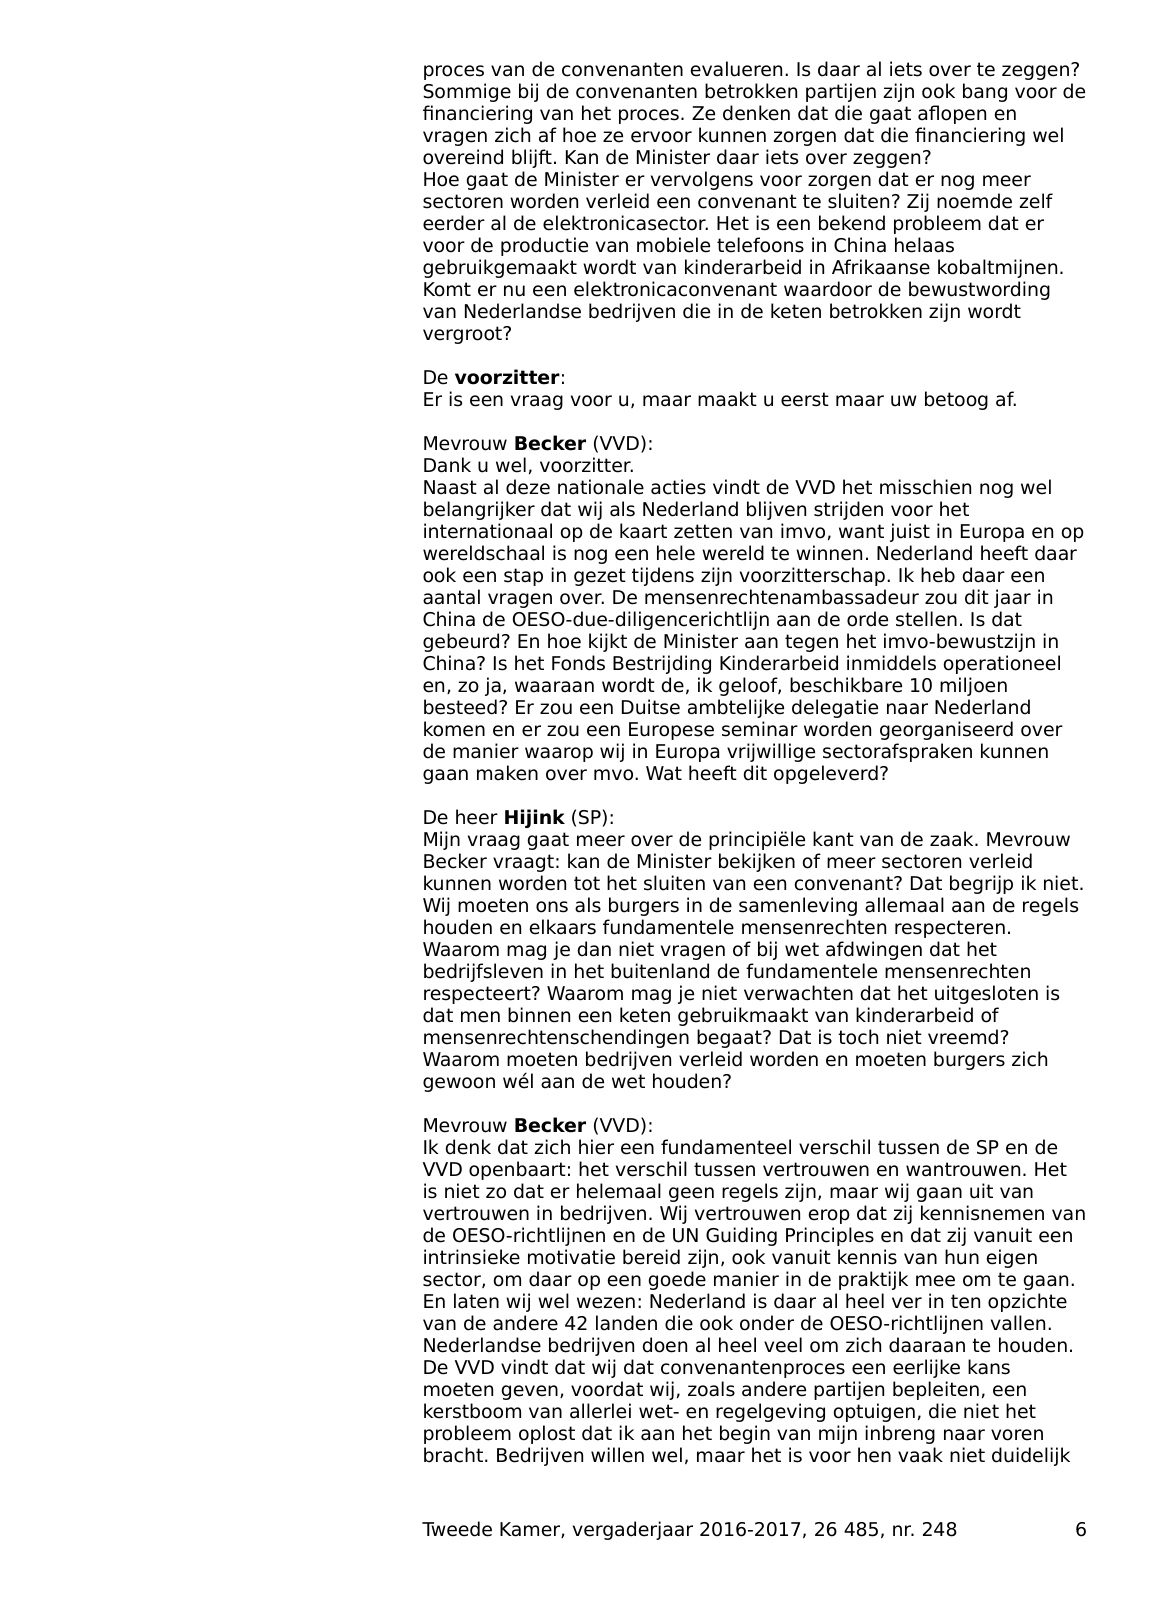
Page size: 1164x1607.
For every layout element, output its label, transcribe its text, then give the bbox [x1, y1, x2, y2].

text De voorzitter: [422, 367, 1087, 389]
text Ik denk dat zich hier een fundamenteel verschil tussen de SP en de VVD openbaart: het verschil tussen vertrouwen en wantrouwen. Het is niet zo dat er helemaal geen regels zijn, maar wij gaan uit van vertrouwen in bedrijven. Wij vertrouwen erop dat zij kennisnemen van de OESO-richtlijnen en de UN Guiding Principles en dat zij vanuit een intrinsieke motivatie bereid zijn, ook vanuit kennis van hun eigen sector, om daar op een goede manier in de praktijk mee om te gaan. En laten wij wel wezen: Nederland is daar al heel ver in ten opzichte van de andere 42 landen die ook onder de OESO-richtlijnen vallen. Nederlandse bedrijven doen al heel veel om zich daaraan te houden. De VVD vindt dat wij dat convenantenproces een eerlijke kans moeten geven, voordat wij, zoals andere partijen bepleiten, een kerstboom van allerlei wet- en regelgeving optuigen, die niet het probleem oplost dat ik aan het begin van mijn inbreng naar voren bracht. Bedrijven willen wel, maar het is voor hen vaak niet duidelijk [422, 1137, 1087, 1467]
text De heer Hijink (SP): [422, 807, 1087, 829]
text proces van de convenanten evalueren. Is daar al iets over te zeggen? Sommige bij de convenanten betrokken partijen zijn ook bang voor de financiering van het proces. Ze denken dat die gaat aflopen en vragen zich af hoe ze ervoor kunnen zorgen dat die financiering wel overeind blijft. Kan de Minister daar iets over zeggen? [422, 59, 1087, 169]
text Naast al deze nationale acties vindt de VVD het misschien nog wel belangrijker dat wij als Nederland blijven strijden voor het internationaal op de kaart zetten van imvo, want juist in Europa en op wereldschaal is nog een hele wereld te winnen. Nederland heeft daar ook een stap in gezet tijdens zijn voorzitterschap. Ik heb daar een aantal vragen over. De mensenrechtenambassadeur zou dit jaar in China de OESO-due-diligencerichtlijn aan de orde stellen. Is dat gebeurd? En hoe kijkt de Minister aan tegen het imvo-bewustzijn in China? Is het Fonds Bestrijding Kinderarbeid inmiddels operationeel en, zo ja, waaraan wordt de, ik geloof, beschikbare 10 miljoen besteed? Er zou een Duitse ambtelijke delegatie naar Nederland komen en er zou een Europese seminar worden georganiseerd over de manier waarop wij in Europa vrijwillige sectorafspraken kunnen gaan maken over mvo. Wat heeft dit opgeleverd? [422, 477, 1087, 785]
text Mevrouw Becker (VVD): [422, 433, 1087, 455]
text Mevrouw Becker (VVD): [422, 1115, 1087, 1137]
text Dank u wel, voorzitter. [422, 455, 1087, 477]
text Mijn vraag gaat meer over de principiële kant van de zaak. Mevrouw Becker vraagt: kan de Minister bekijken of meer sectoren verleid kunnen worden tot het sluiten van een convenant? Dat begrijp ik niet. Wij moeten ons als burgers in de samenleving allemaal aan de regels houden en elkaars fundamentele mensenrechten respecteren. Waarom mag je dan niet vragen of bij wet afdwingen dat het bedrijfsleven in het buitenland de fundamentele mensenrechten respecteert? Waarom mag je niet verwachten dat het uitgesloten is dat men binnen een keten gebruikmaakt van kinderarbeid of mensenrechtenschendingen begaat? Dat is toch niet vreemd? Waarom moeten bedrijven verleid worden en moeten burgers zich gewoon wél aan de wet houden? [422, 829, 1087, 1093]
text Hoe gaat de Minister er vervolgens voor zorgen dat er nog meer sectoren worden verleid een convenant te sluiten? Zij noemde zelf eerder al de elektronicasector. Het is een bekend probleem dat er voor de productie van mobiele telefoons in China helaas gebruikgemaakt wordt van kinderarbeid in Afrikaanse kobaltmijnen. Komt er nu een elektronicaconvenant waardoor de bewustwording van Nederlandse bedrijven die in de keten betrokken zijn wordt vergroot? [422, 169, 1087, 345]
text Er is een vraag voor u, maar maakt u eerst maar uw betoog af. [422, 389, 1087, 411]
